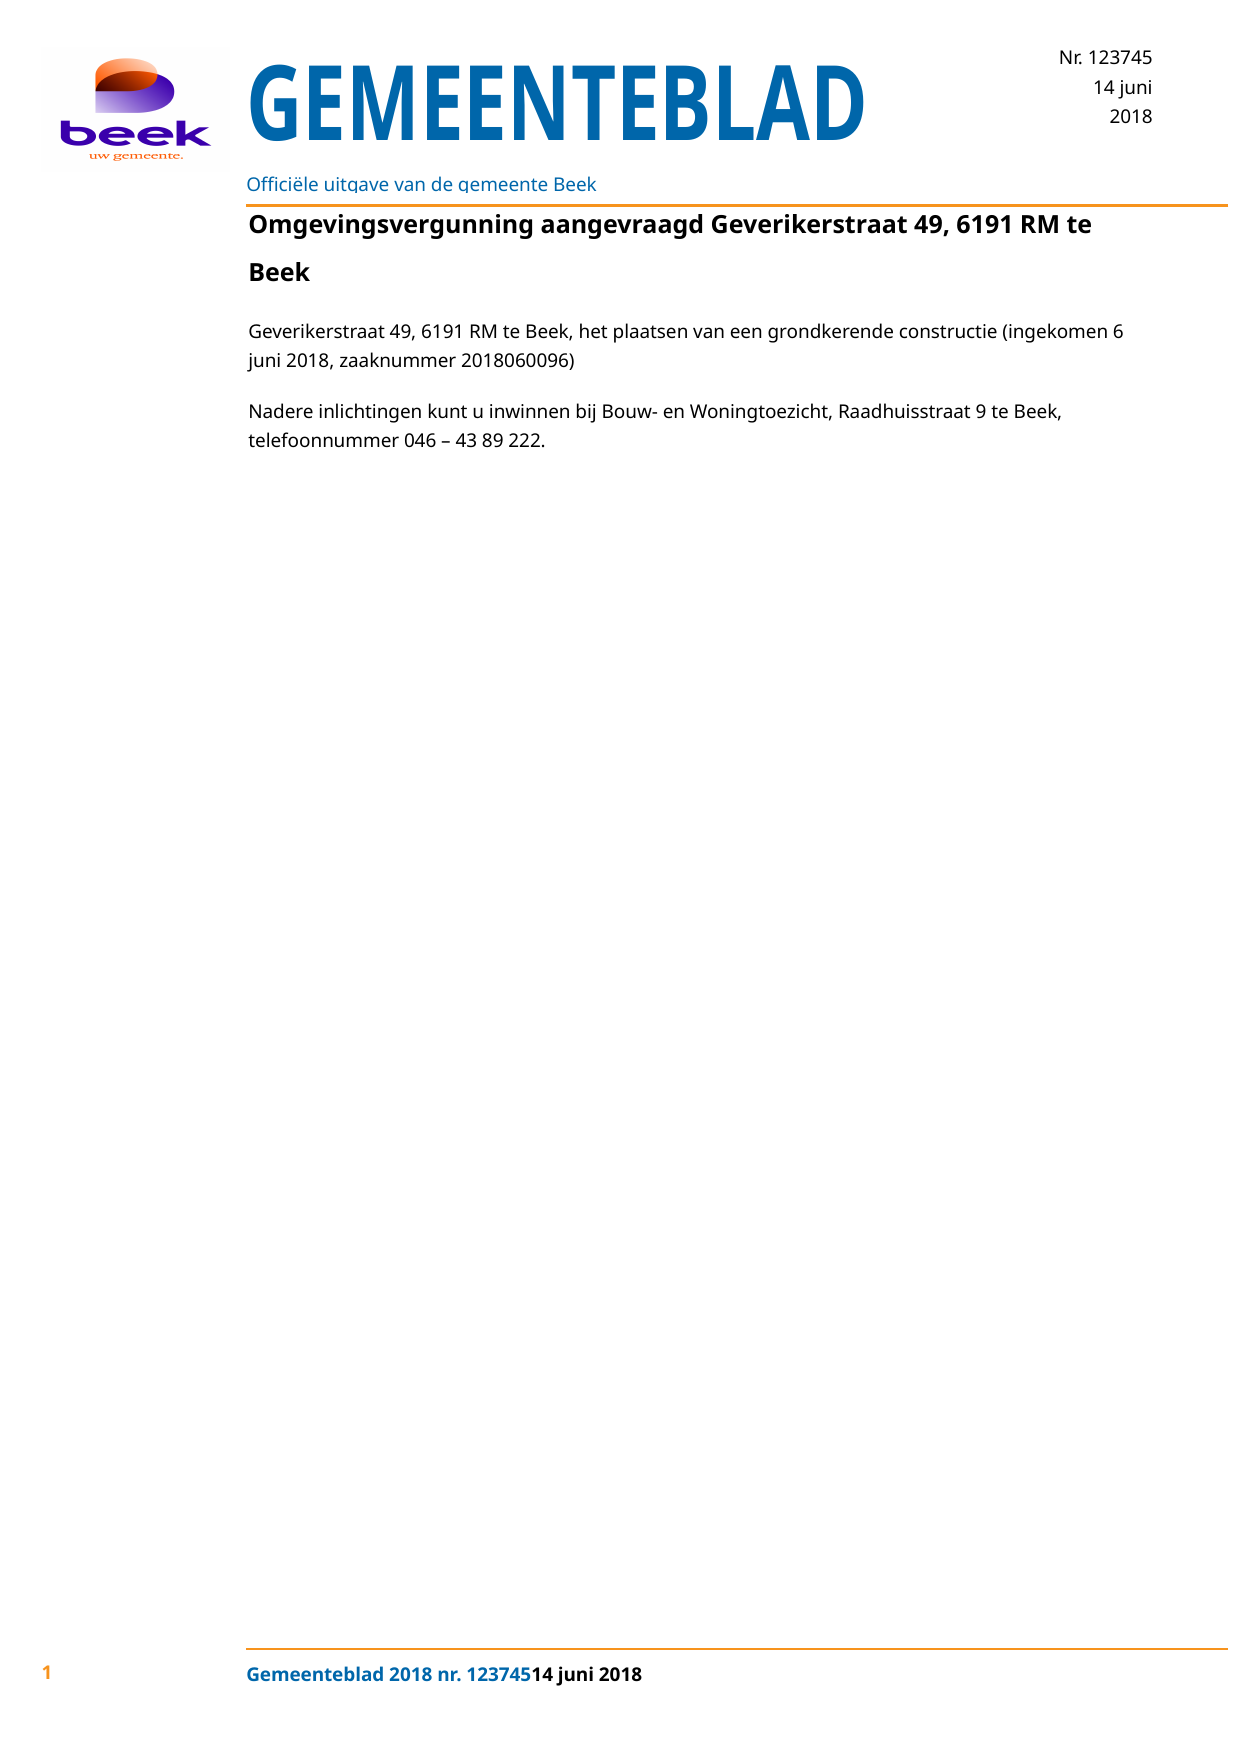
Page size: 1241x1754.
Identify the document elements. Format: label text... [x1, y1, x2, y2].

text Omgevingsvergunning aangevraagd Geverikerstraat 49, 6191 RM te Beek [248, 207, 1152, 288]
picture [41, 47, 231, 172]
text Geverikerstraat 49, 6191 RM te Beek, het plaatsen van een grondkerende constructie (ingekomen 6 juni 2018, zaaknummer 2018060096) [248, 318, 1152, 373]
text Nadere inlichtingen kunt u inwinnen bij Bouw- en Woningtoezicht, Raadhuisstraat 9 te Beek, telefoonnummer 046 – 43 89 222. [248, 398, 1152, 453]
